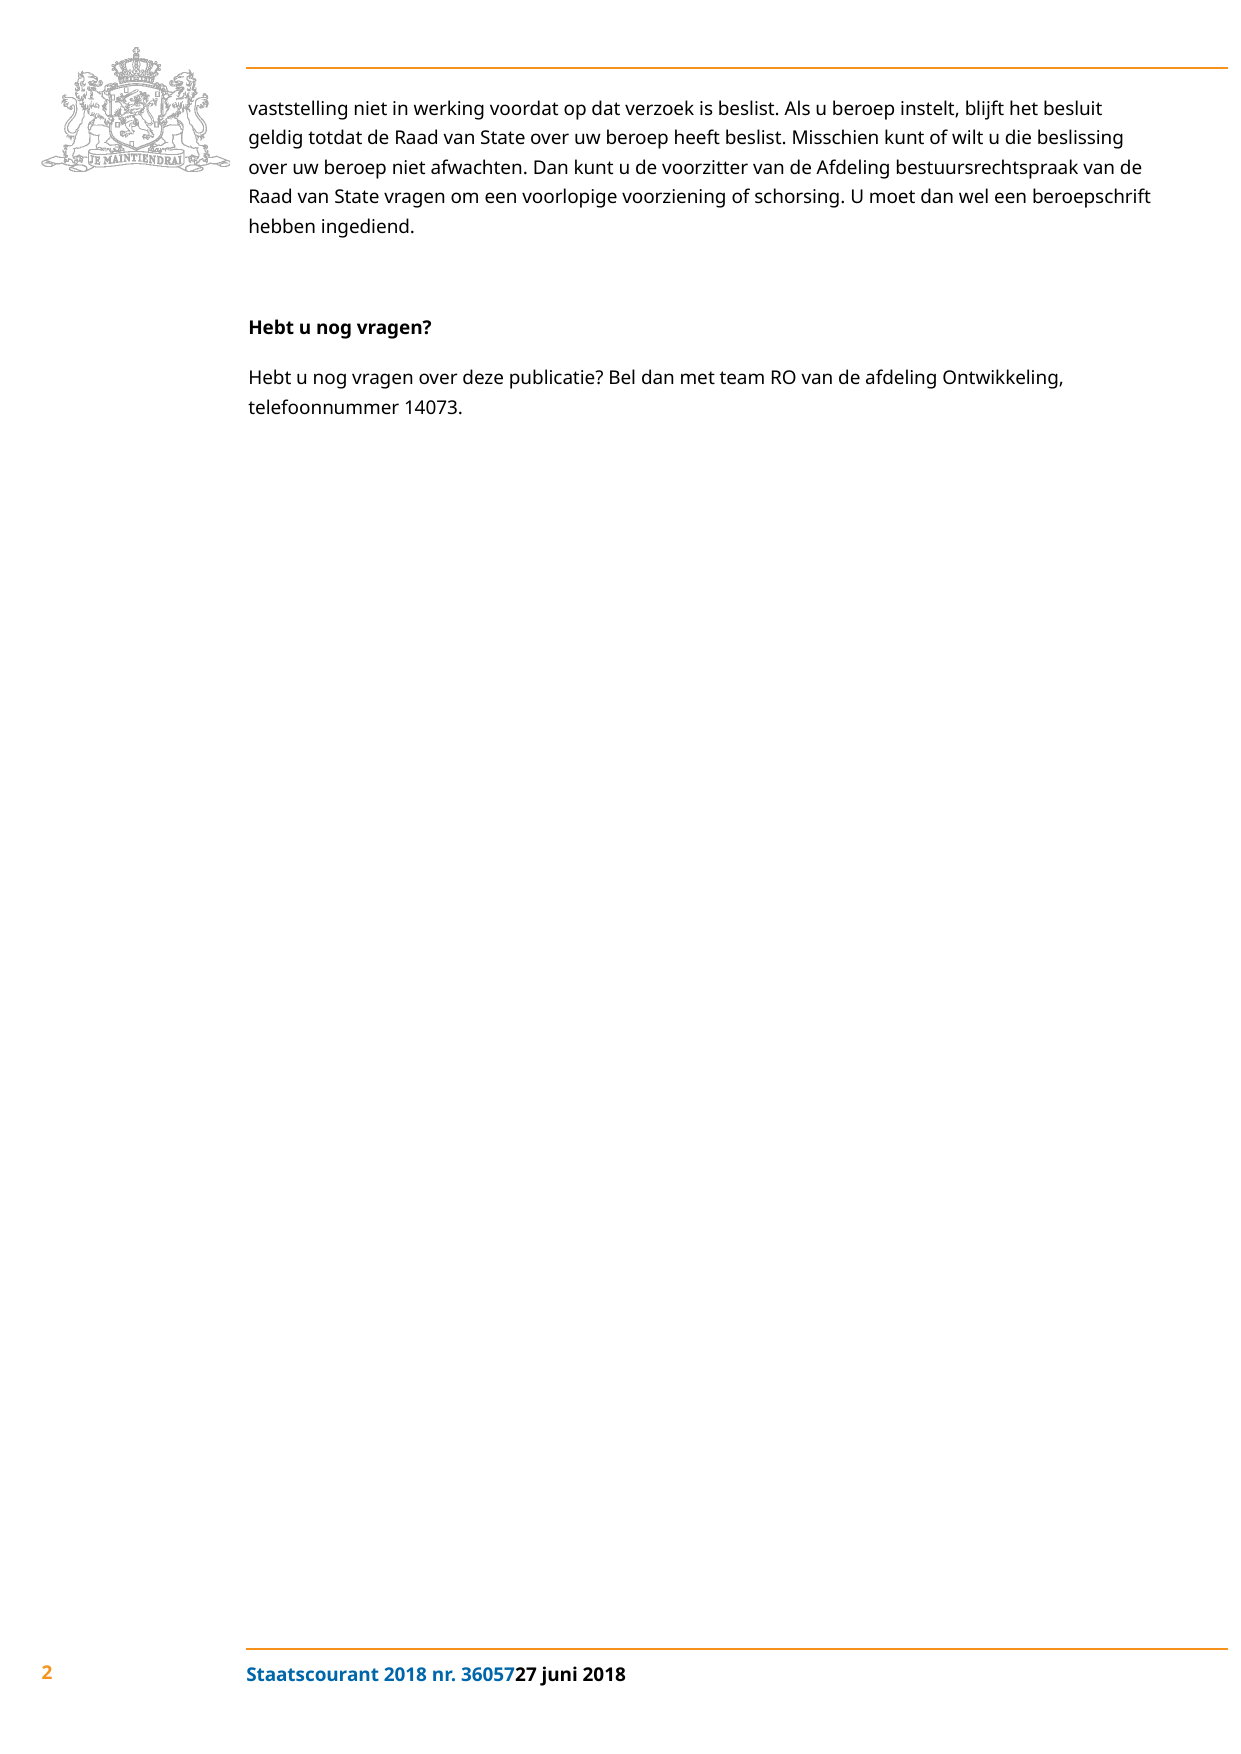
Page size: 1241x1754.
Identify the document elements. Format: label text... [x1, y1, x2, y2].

text vaststelling niet in werking voordat op dat verzoek is beslist. Als u beroep instelt, blijft het besluit geldig totdat de Raad van State over uw beroep heeft beslist. Misschien kunt of wilt u die beslissing over uw beroep niet afwachten. Dan kunt u de voorzitter van de Afdeling bestuursrechtspraak van de Raad van State vragen om een voorlopige voorziening of schorsing. U moet dan wel een beroepschrift hebben ingediend. [248, 95, 1152, 239]
text Hebt u nog vragen over deze publicatie? Bel dan met team RO van de afdeling Ontwikkeling, telefoonnummer 14073. [248, 364, 1152, 420]
text Hebt u nog vragen? [248, 314, 1152, 340]
picture [41, 47, 231, 172]
